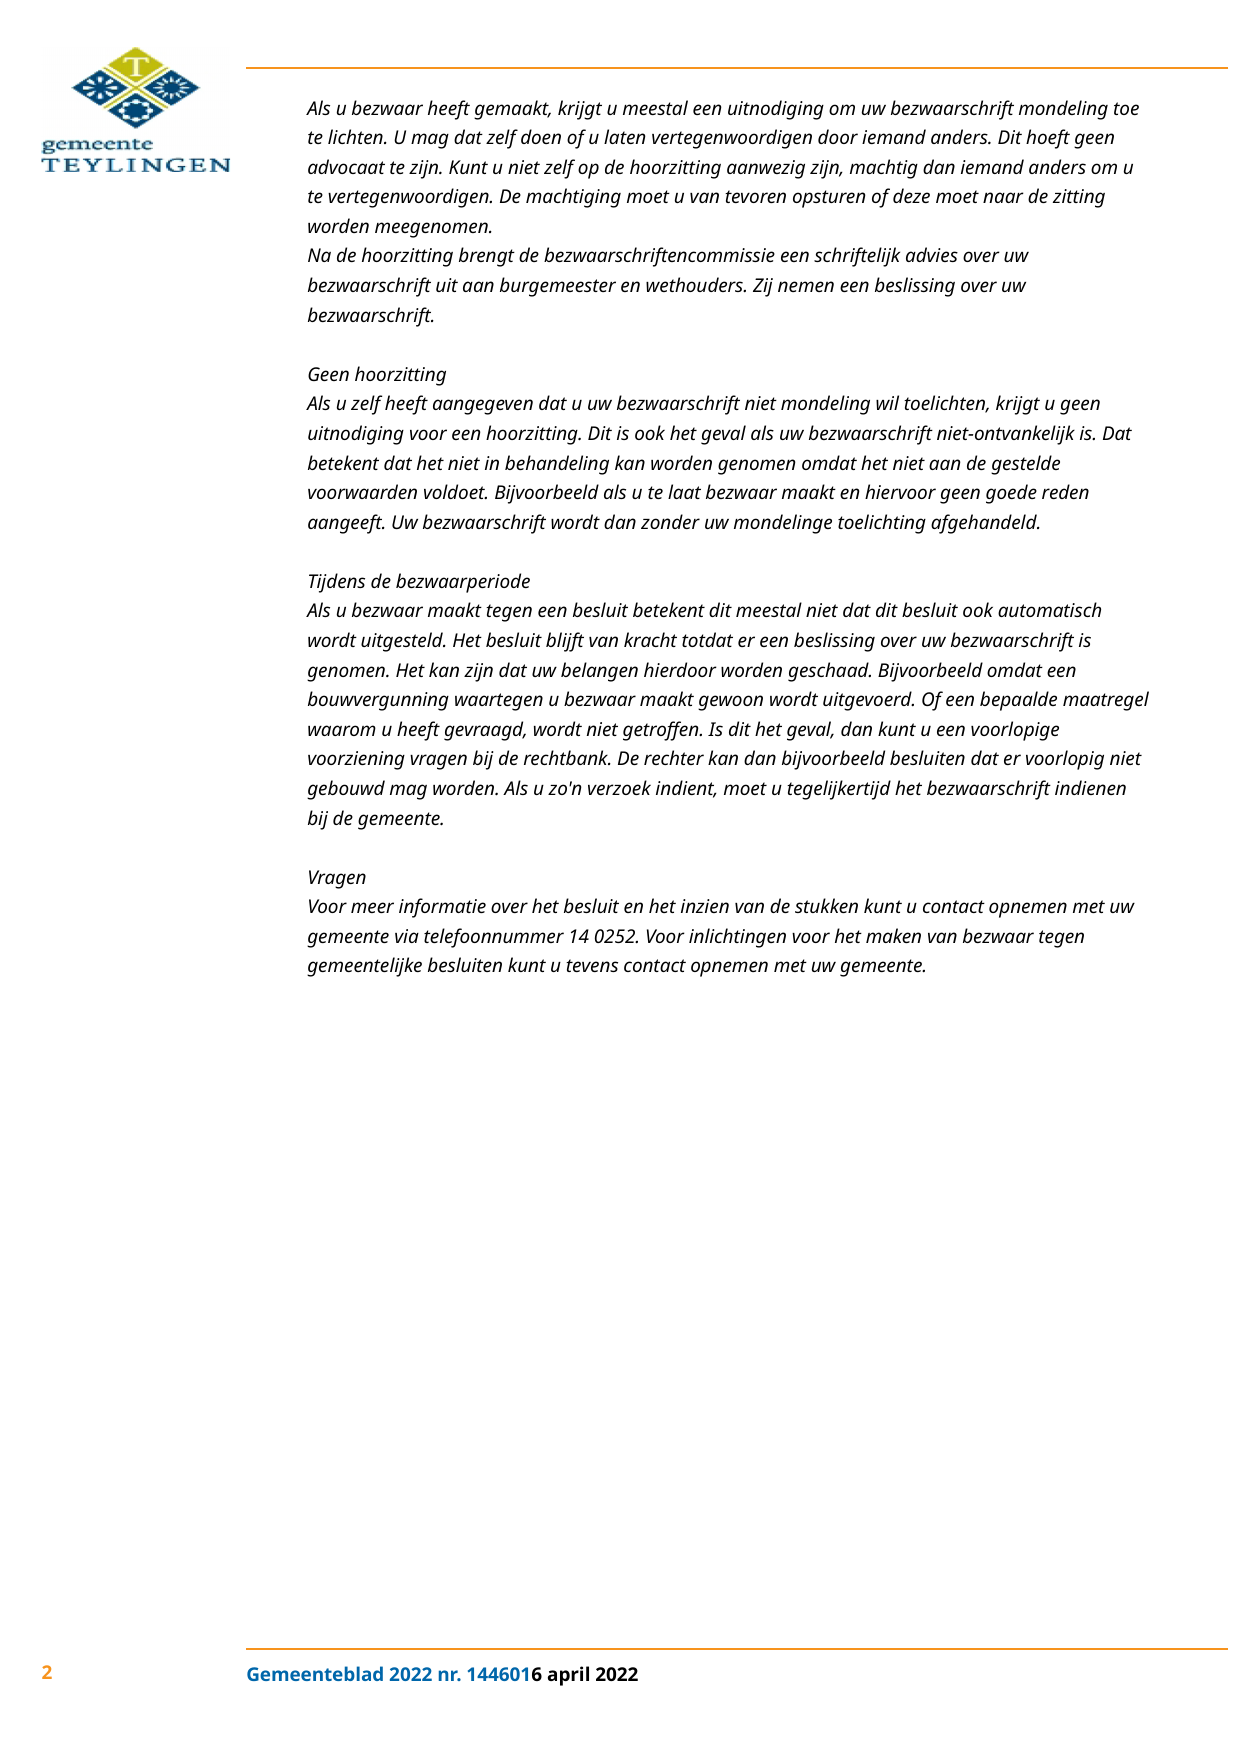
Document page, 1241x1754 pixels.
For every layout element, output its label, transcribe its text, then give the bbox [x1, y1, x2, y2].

list Na de hoorzitting brengt de bezwaarschriftencommissie een schriftelijk advies over uw bezwaarschrift uit aan burgemeester en wethouders. Zij nemen een beslissing over uw bezwaarschrift. [248, 243, 1152, 328]
picture [41, 47, 231, 172]
list Tijdens de bezwaarperiode [248, 568, 1152, 594]
list Als u zelf heeft aangegeven dat u uw bezwaarschrift niet mondeling wil toelichten, krijgt u geen uitnodiging voor een hoorzitting. Dit is ook het geval als uw bezwaarschrift niet-ontvankelijk is. Dat betekent dat het niet in behandeling kan worden genomen omdat het niet aan de gestelde voorwaarden voldoet. Bijvoorbeeld als u te laat bezwaar maakt en hiervoor geen goede reden aangeeft. Uw bezwaarschrift wordt dan zonder uw mondelinge toelichting afgehandeld. [248, 391, 1152, 535]
list Vragen [248, 864, 1152, 890]
list Als u bezwaar maakt tegen een besluit betekent dit meestal niet dat dit besluit ook automatisch wordt uitgesteld. Het besluit blijft van kracht totdat er een beslissing over uw bezwaarschrift is genomen. Het kan zijn dat uw belangen hierdoor worden geschaad. Bijvoorbeeld omdat een bouwvergunning waartegen u bezwaar maakt gewoon wordt uitgevoerd. Of een bepaalde maatregel waarom u heeft gevraagd, wordt niet getroffen. Is dit het geval, dan kunt u een voorlopige voorziening vragen bij de rechtbank. De rechter kan dan bijvoorbeeld besluiten dat er voorlopig niet gebouwd mag worden. Als u zo'n verzoek indient, moet u tegelijkertijd het bezwaarschrift indienen bij de gemeente. [248, 598, 1152, 831]
list Geen hoorzitting [248, 361, 1152, 387]
list Als u bezwaar heeft gemaakt, krijgt u meestal een uitnodiging om uw bezwaarschrift mondeling toe te lichten. U mag dat zelf doen of u laten vertegenwoordigen door iemand anders. Dit hoeft geen advocaat te zijn. Kunt u niet zelf op de hoorzitting aanwezig zijn, machtig dan iemand anders om u te vertegenwoordigen. De machtiging moet u van tevoren opsturen of deze moet naar de zitting worden meegenomen. [248, 95, 1152, 239]
list Voor meer informatie over het besluit en het inzien van de stukken kunt u contact opnemen met uw gemeente via telefoonnummer 14 0252. Voor inlichtingen voor het maken van bezwaar tegen gemeentelijke besluiten kunt u tevens contact opnemen met uw gemeente. [248, 893, 1152, 978]
